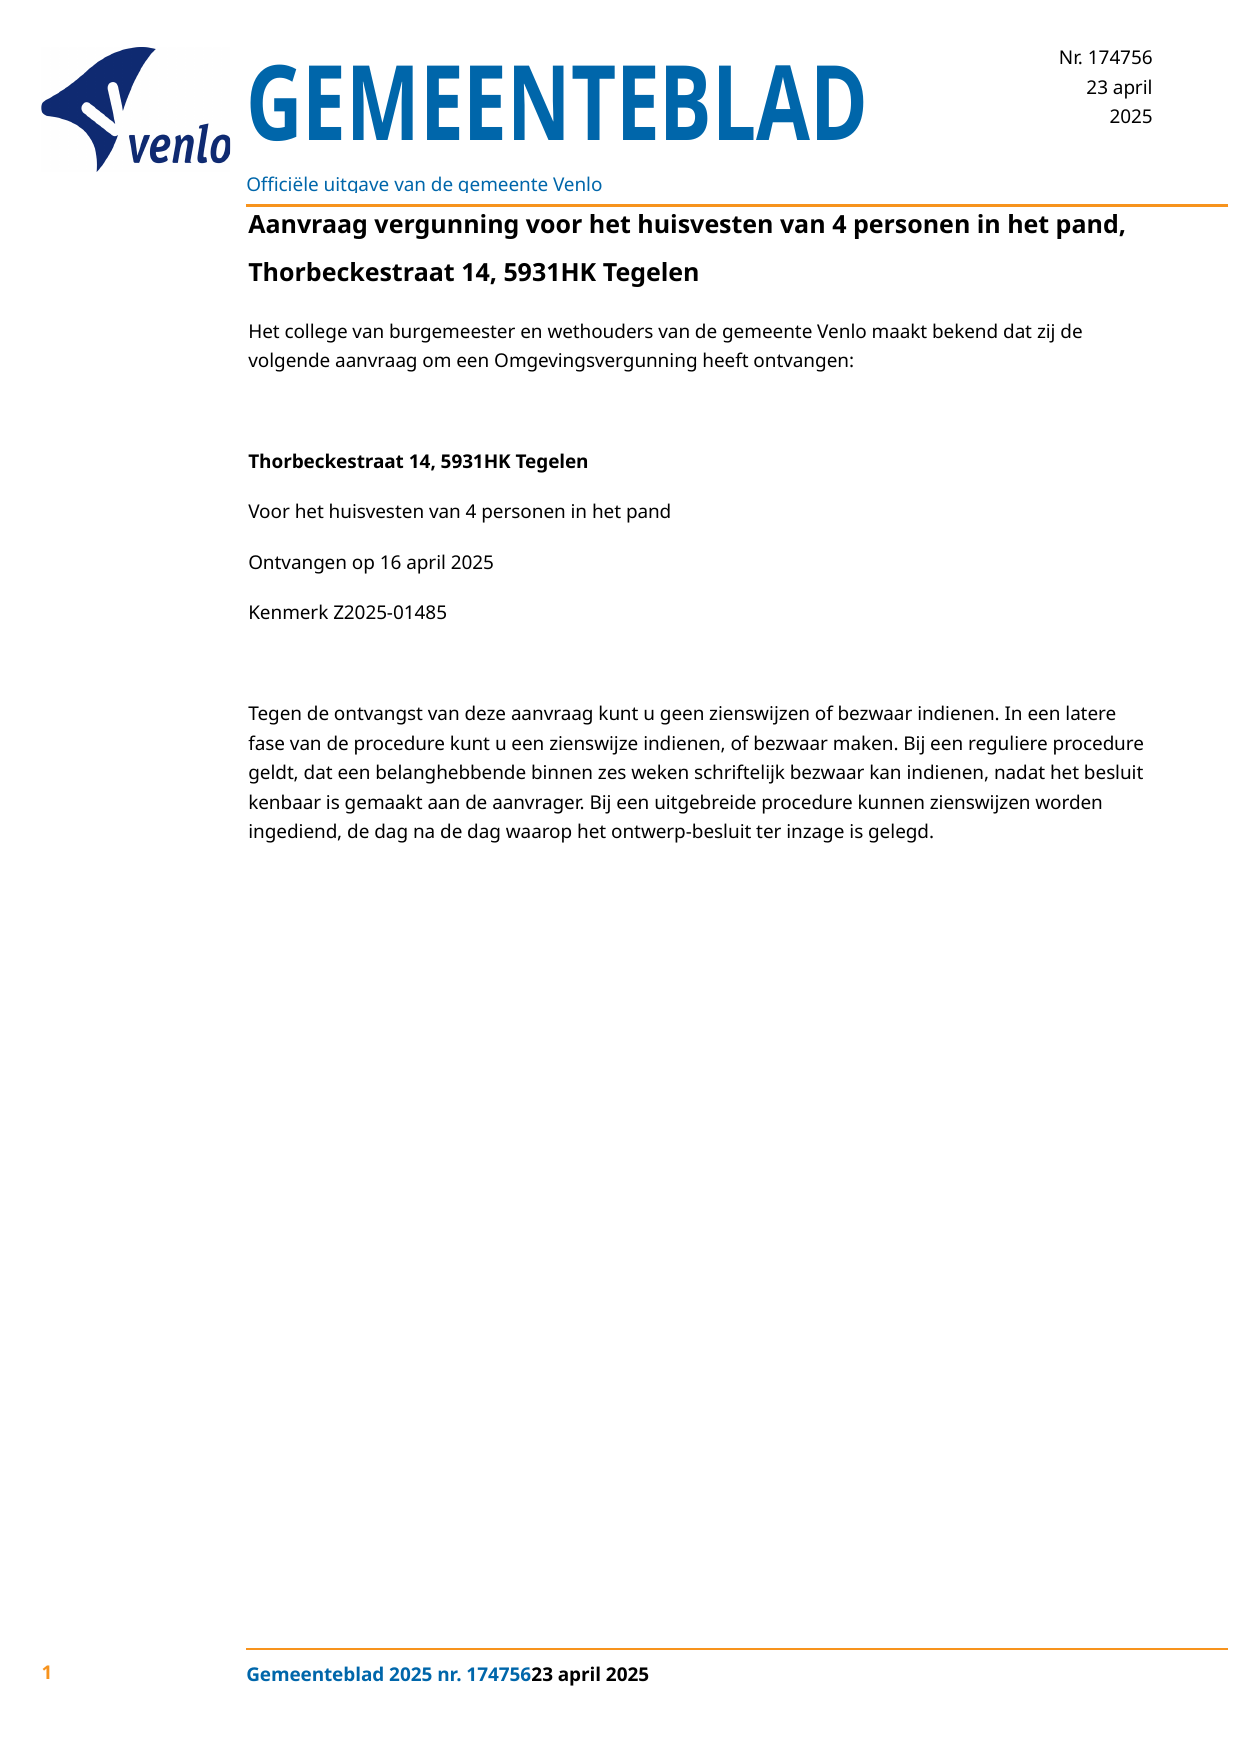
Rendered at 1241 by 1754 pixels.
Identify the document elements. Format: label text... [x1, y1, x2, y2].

text Kenmerk Z2025-01485 [248, 599, 1152, 625]
text Tegen de ontvangst van deze aanvraag kunt u geen zienswijzen of bezwaar indienen. In een latere fase van de procedure kunt u een zienswijze indienen, of bezwaar maken. Bij een reguliere procedure geldt, dat een belanghebbende binnen zes weken schriftelijk bezwaar kan indienen, nadat het besluit kenbaar is gemaakt aan de aanvrager. Bij een uitgebreide procedure kunnen zienswijzen worden ingediend, de dag na de dag waarop het ontwerp-besluit ter inzage is gelegd. [248, 700, 1152, 844]
picture [41, 47, 231, 172]
text Het college van burgemeester en wethouders van de gemeente Venlo maakt bekend dat zij de volgende aanvraag om een Omgevingsvergunning heeft ontvangen: [248, 318, 1152, 373]
text Ontvangen op 16 april 2025 [248, 549, 1152, 575]
text Voor het huisvesten van 4 personen in het pand [248, 499, 1152, 524]
text Aanvraag vergunning voor het huisvesten van 4 personen in het pand, Thorbeckestraat 14, 5931HK Tegelen [248, 207, 1152, 288]
text Thorbeckestraat 14, 5931HK Tegelen [248, 448, 1152, 474]
